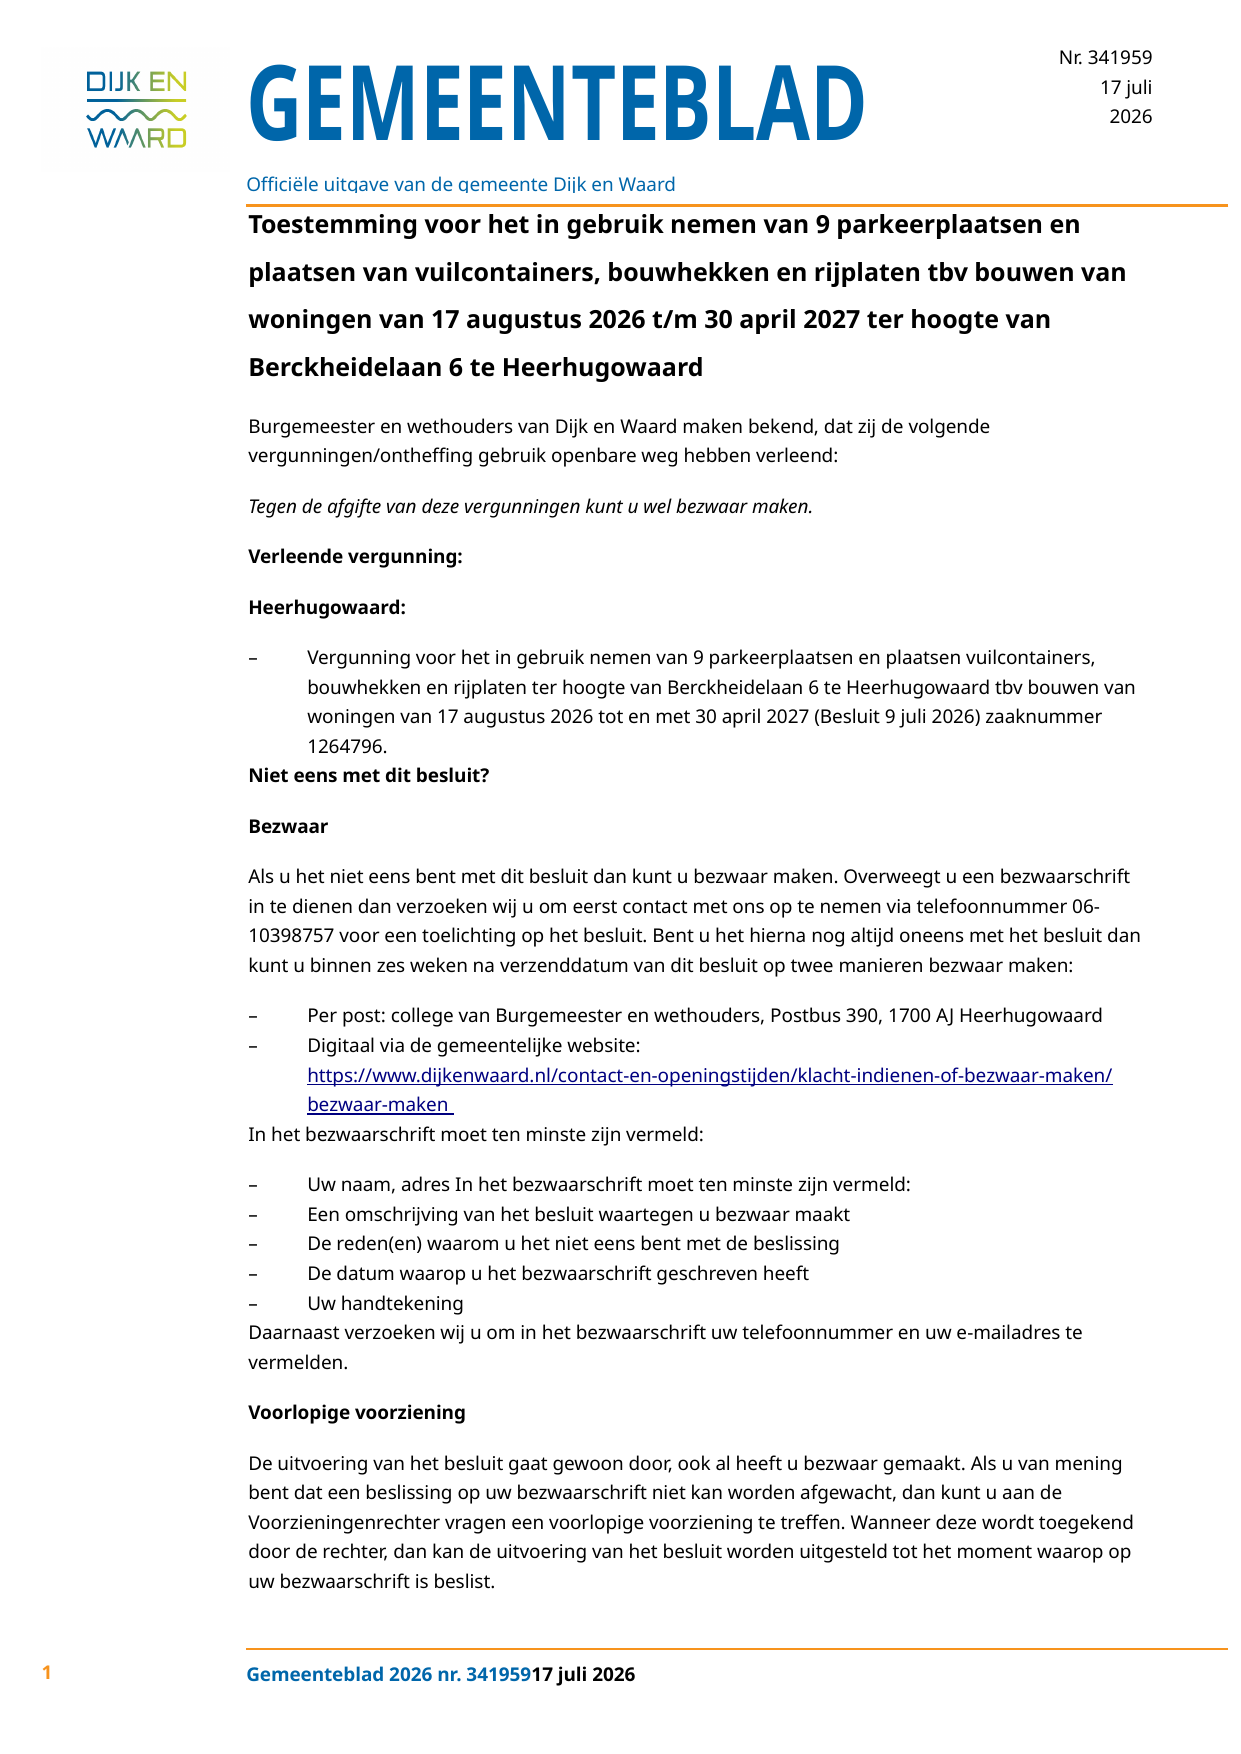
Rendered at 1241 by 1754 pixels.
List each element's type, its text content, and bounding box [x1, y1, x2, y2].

list Uw handtekening [248, 1290, 1152, 1316]
text Tegen de afgifte van deze vergunningen kunt u wel bezwaar maken. [248, 493, 1152, 519]
list Een omschrijving van het besluit waartegen u bezwaar maakt [248, 1201, 1152, 1227]
list De reden(en) waarom u het niet eens bent met de beslissing [248, 1231, 1152, 1256]
text Heerhugowaard: [248, 594, 1152, 620]
text Bezwaar [248, 813, 1152, 839]
text Daarnaast verzoeken wij u om in het bezwaarschrift uw telefoonnummer en uw e-mailadres te vermelden. [248, 1319, 1152, 1375]
text Niet eens met dit besluit? [248, 763, 1152, 788]
list Per post: college van Burgemeester en wethouders, Postbus 390, 1700 AJ Heerhugowaard [248, 1003, 1152, 1028]
list De datum waarop u het bezwaarschrift geschreven heeft [248, 1260, 1152, 1286]
text In het bezwaarschrift moet ten minste zijn vermeld: [248, 1121, 1152, 1147]
text Voorlopige voorziening [248, 1399, 1152, 1425]
list Digitaal via de gemeentelijke website: https://www.dijkenwaard.nl/contact-en-openingstijden/klacht-indienen-of-bezwaar-maken/bezwaar-maken [248, 1032, 1152, 1117]
list Vergunning voor het in gebruik nemen van 9 parkeerplaatsen en plaatsen vuilcontainers, bouwhekken en rijplaten ter hoogte van Berckheidelaan 6 te Heerhugowaard tbv bouwen van woningen van 17 augustus 2026 tot en met 30 april 2027 (Besluit 9 juli 2026) zaaknummer 1264796. [248, 644, 1152, 759]
text De uitvoering van het besluit gaat gewoon door, ook al heeft u bezwaar gemaakt. Als u van mening bent dat een beslissing op uw bezwaarschrift niet kan worden afgewacht, dan kunt u aan de Voorzieningenrechter vragen een voorlopige voorziening te treffen. Wanneer deze wordt toegekend door de rechter, dan kan de uitvoering van het besluit worden uitgesteld tot het moment waarop op uw bezwaarschrift is beslist. [248, 1450, 1152, 1594]
text Verleende vergunning: [248, 543, 1152, 569]
list Uw naam, adres In het bezwaarschrift moet ten minste zijn vermeld: [248, 1171, 1152, 1197]
text Toestemming voor het in gebruik nemen van 9 parkeerplaatsen en plaatsen van vuilcontainers, bouwhekken en rijplaten tbv bouwen van woningen van 17 augustus 2026 t/m 30 april 2027 ter hoogte van Berckheidelaan 6 te Heerhugowaard [248, 207, 1152, 384]
picture [41, 47, 231, 172]
text Als u het niet eens bent met dit besluit dan kunt u bezwaar maken. Overweegt u een bezwaarschrift in te dienen dan verzoeken wij u om eerst contact met ons op te nemen via telefoonnummer 06-10398757 voor een toelichting op het besluit. Bent u het hierna nog altijd oneens met het besluit dan kunt u binnen zes weken na verzenddatum van dit besluit op twee manieren bezwaar maken: [248, 863, 1152, 978]
text Burgemeester en wethouders van Dijk en Waard maken bekend, dat zij de volgende vergunningen/ontheffing gebruik openbare weg hebben verleend: [248, 413, 1152, 468]
